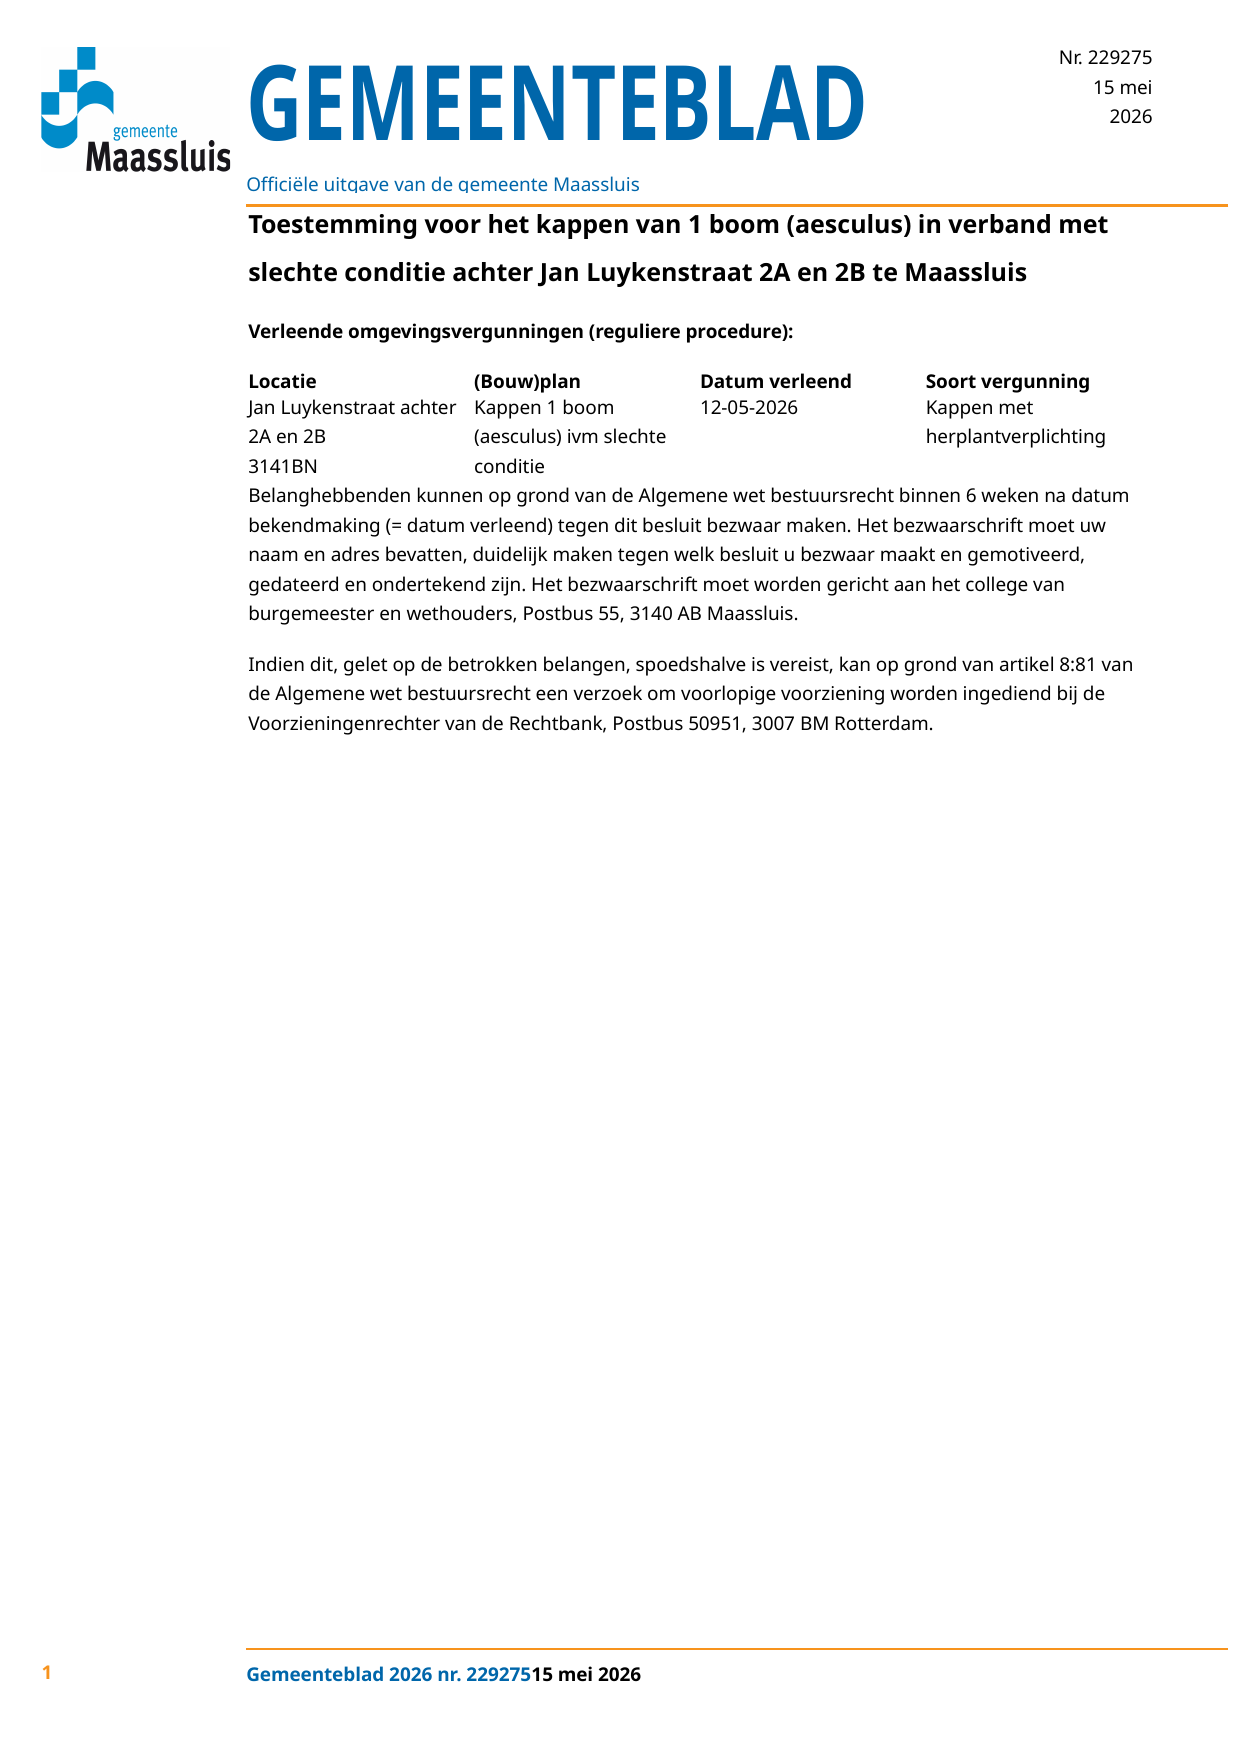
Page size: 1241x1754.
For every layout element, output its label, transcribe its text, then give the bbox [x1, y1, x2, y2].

table_header Soort vergunning [926, 369, 1152, 394]
table_cell Kappen 1 boom (aesculus) ivm slechte conditie [474, 394, 700, 479]
picture [41, 47, 77, 92]
table_cell Kappen met herplantverplichting [926, 394, 1152, 479]
table_header (Bouw)plan [474, 369, 700, 394]
table_cell Jan Luykenstraat achter 2A en 2B 3141BN [248, 394, 474, 479]
text Belanghebbenden kunnen op grond van de Algemene wet bestuursrecht binnen 6 weken na datum bekendmaking (= datum verleend) tegen dit besluit bezwaar maken. Het bezwaarschrift moet uw naam en adres bevatten, duidelijk maken tegen welk besluit u bezwaar maakt en gemotiveerd, gedateerd en ondertekend zijn. Het bezwaarschrift moet worden gericht aan het college van burgemeester en wethouders, Postbus 55, 3140 AB Maassluis. [248, 482, 1152, 626]
text Verleende omgevingsvergunningen (reguliere procedure): [248, 318, 1152, 344]
text Toestemming voor het kappen van 1 boom (aesculus) in verband met slechte conditie achter Jan Luykenstraat 2A en 2B te Maassluis [248, 207, 1152, 288]
table_cell 12-05-2026 [700, 394, 926, 479]
table_header Datum verleend [700, 369, 926, 394]
table_header Locatie [248, 369, 474, 394]
picture [41, 47, 231, 172]
text Indien dit, gelet op de betrokken belangen, spoedshalve is vereist, kan op grond van artikel 8:81 van de Algemene wet bestuursrecht een verzoek om voorlopige voorziening worden ingediend bij de Voorzieningenrechter van de Rechtbank, Postbus 50951, 3007 BM Rotterdam. [248, 651, 1152, 736]
